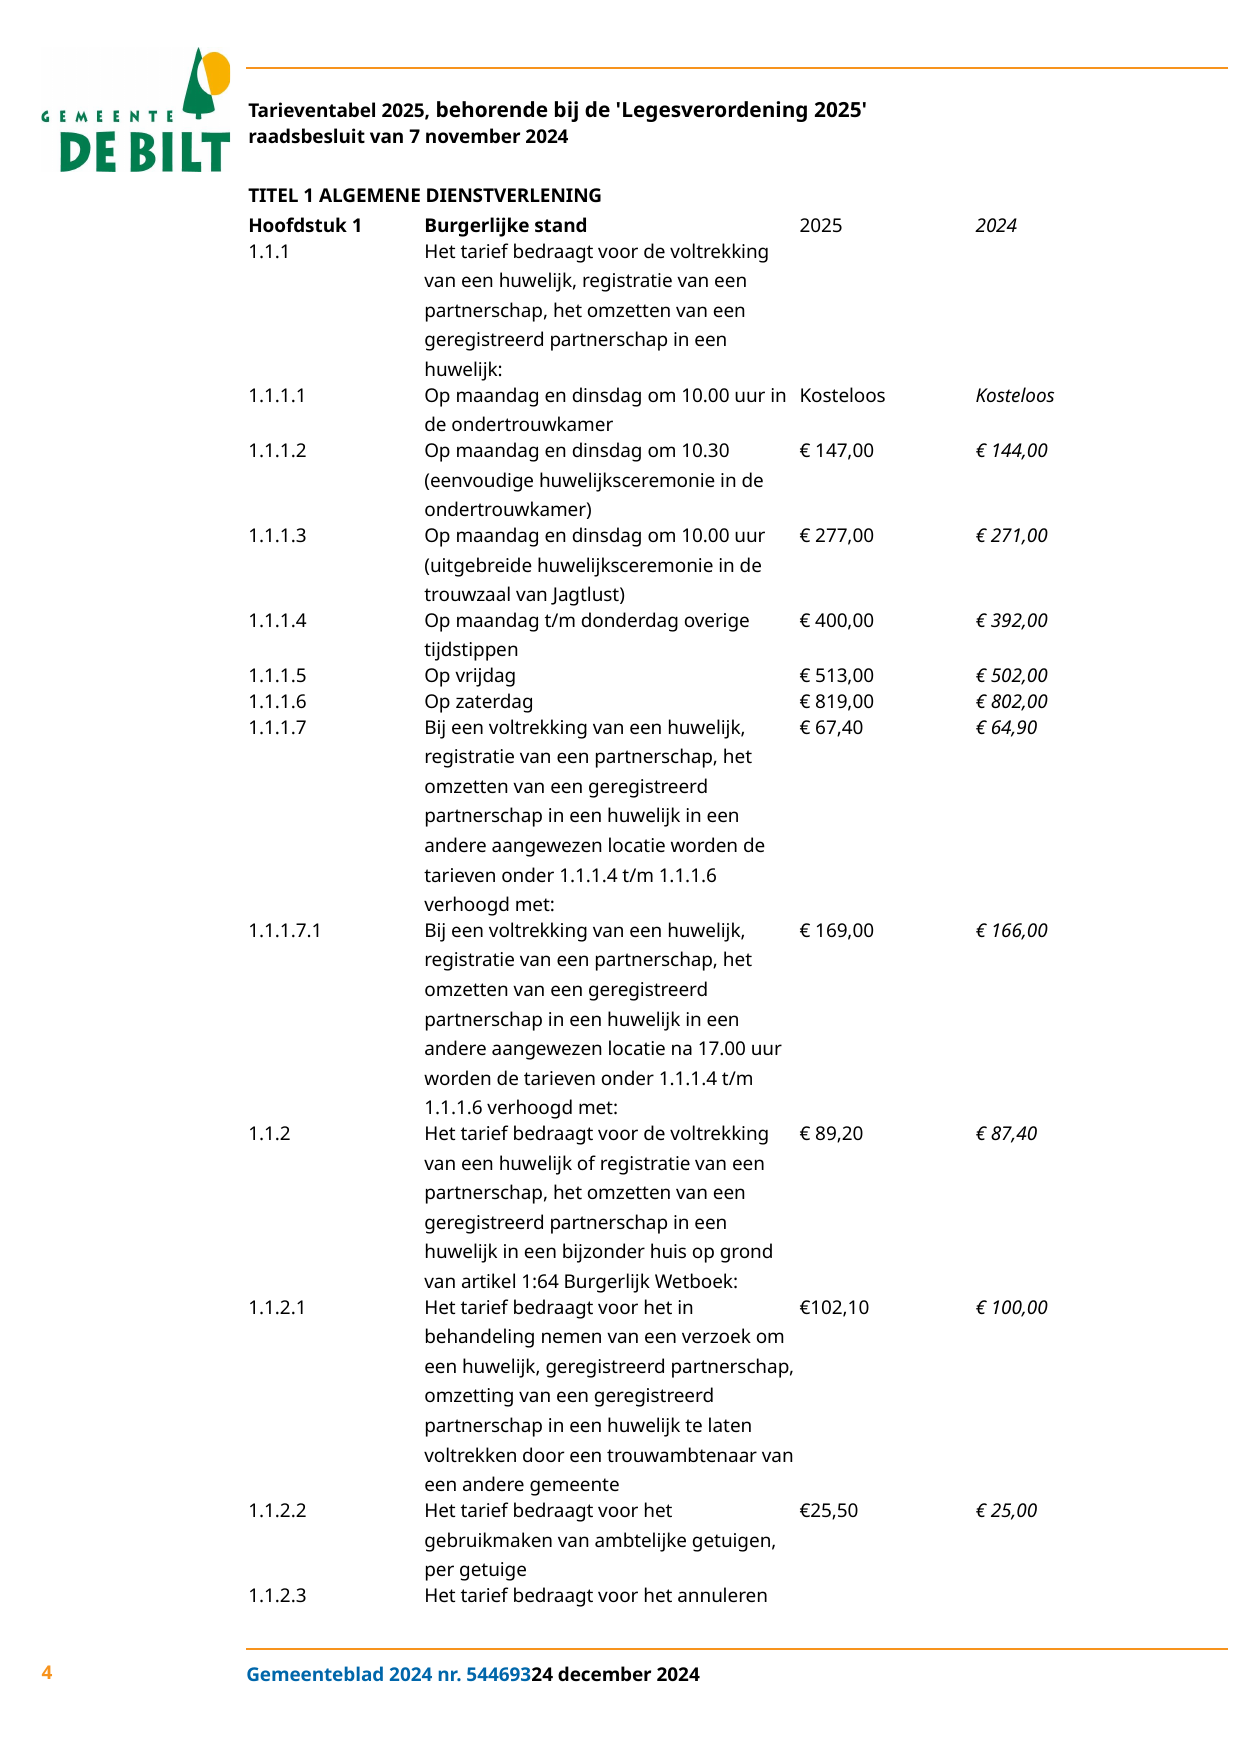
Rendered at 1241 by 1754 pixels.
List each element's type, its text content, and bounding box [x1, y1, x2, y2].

table_cell € 67,40 [799, 714, 975, 917]
table_cell Bij een voltrekking van een huwelijk, registratie van een partnerschap, het omzetten van een geregistreerd partnerschap in een huwelijk in een andere aangewezen locatie worden de tarieven onder 1.1.1.4 t/m 1.1.1.6 verhoogd met: [424, 714, 799, 917]
table_cell [799, 1582, 975, 1608]
table_header 2024 [975, 212, 1152, 238]
table_cell Het tarief bedraagt voor het in behandeling nemen van een verzoek om een huwelijk, geregistreerd partnerschap, omzetting van een geregistreerd partnerschap in een huwelijk te laten voltrekken door een trouwambtenaar van een andere gemeente [424, 1294, 799, 1497]
table_cell [799, 238, 975, 382]
table_header Burgerlijke stand [424, 212, 799, 238]
table_cell € 277,00 [799, 522, 975, 607]
table_cell € 87,40 [975, 1120, 1152, 1294]
table_cell 1.1.1.3 [248, 522, 424, 607]
table_cell 1.1.1.1 [248, 382, 424, 437]
table_cell € 144,00 [975, 437, 1152, 522]
table_cell Het tarief bedraagt voor het annuleren [424, 1582, 799, 1608]
table_cell 1.1.1 [248, 238, 424, 382]
table_header Hoofdstuk 1 [248, 212, 424, 238]
table_cell € 819,00 [799, 688, 975, 714]
table_cell € 513,00 [799, 663, 975, 688]
table_cell 1.1.2.1 [248, 1294, 424, 1497]
table_cell € 169,00 [799, 917, 975, 1120]
table_cell 1.1.2 [248, 1120, 424, 1294]
table_cell 1.1.1.6 [248, 688, 424, 714]
table_cell € 271,00 [975, 522, 1152, 607]
table_cell € 89,20 [799, 1120, 975, 1294]
text raadsbesluit van 7 november 2024 [248, 123, 1152, 149]
table_cell €25,50 [799, 1497, 975, 1582]
text TITEL 1 ALGEMENE DIENSTVERLENING [248, 182, 1152, 208]
table_cell Op maandag t/m donderdag overige tijdstippen [424, 607, 799, 662]
table_header 2025 [799, 212, 975, 238]
table_cell Het tarief bedraagt voor de voltrekking van een huwelijk of registratie van een partnerschap, het omzetten van een geregistreerd partnerschap in een huwelijk in een bijzonder huis op grond van artikel 1:64 Burgerlijk Wetboek: [424, 1120, 799, 1294]
table_cell € 147,00 [799, 437, 975, 522]
table_cell [975, 1582, 1152, 1608]
table_cell 1.1.2.3 [248, 1582, 424, 1608]
table_cell 1.1.1.5 [248, 663, 424, 688]
table_cell Bij een voltrekking van een huwelijk, registratie van een partnerschap, het omzetten van een geregistreerd partnerschap in een huwelijk in een andere aangewezen locatie na 17.00 uur worden de tarieven onder 1.1.1.4 t/m 1.1.1.6 verhoogd met: [424, 917, 799, 1120]
table_cell 1.1.1.4 [248, 607, 424, 662]
text Tarieventabel 2025, behorende bij de 'Legesverordening 2025' [248, 95, 1152, 123]
table_cell € 502,00 [975, 663, 1152, 688]
table_cell 1.1.1.7.1 [248, 917, 424, 1120]
table_cell 1.1.2.2 [248, 1497, 424, 1582]
table_cell 1.1.1.2 [248, 437, 424, 522]
table_cell Op vrijdag [424, 663, 799, 688]
table_cell Op maandag en dinsdag om 10.30 (eenvoudige huwelijksceremonie in de ondertrouwkamer) [424, 437, 799, 522]
table_cell Kosteloos [975, 382, 1152, 437]
table_cell € 64,90 [975, 714, 1152, 917]
table_cell € 392,00 [975, 607, 1152, 662]
table_cell Het tarief bedraagt voor de voltrekking van een huwelijk, registratie van een partnerschap, het omzetten van een geregistreerd partnerschap in een huwelijk: [424, 238, 799, 382]
table_cell € 166,00 [975, 917, 1152, 1120]
table_cell [975, 238, 1152, 382]
table_cell € 100,00 [975, 1294, 1152, 1497]
table_cell Op zaterdag [424, 688, 799, 714]
table_cell € 400,00 [799, 607, 975, 662]
table_cell Op maandag en dinsdag om 10.00 uur (uitgebreide huwelijksceremonie in de trouwzaal van Jagtlust) [424, 522, 799, 607]
table_cell €102,10 [799, 1294, 975, 1497]
table_cell Kosteloos [799, 382, 975, 437]
table_cell € 25,00 [975, 1497, 1152, 1582]
table_cell Op maandag en dinsdag om 10.00 uur in de ondertrouwkamer [424, 382, 799, 437]
table_cell 1.1.1.7 [248, 714, 424, 917]
table_cell € 802,00 [975, 688, 1152, 714]
picture [41, 47, 231, 172]
table_cell Het tarief bedraagt voor het gebruikmaken van ambtelijke getuigen, per getuige [424, 1497, 799, 1582]
